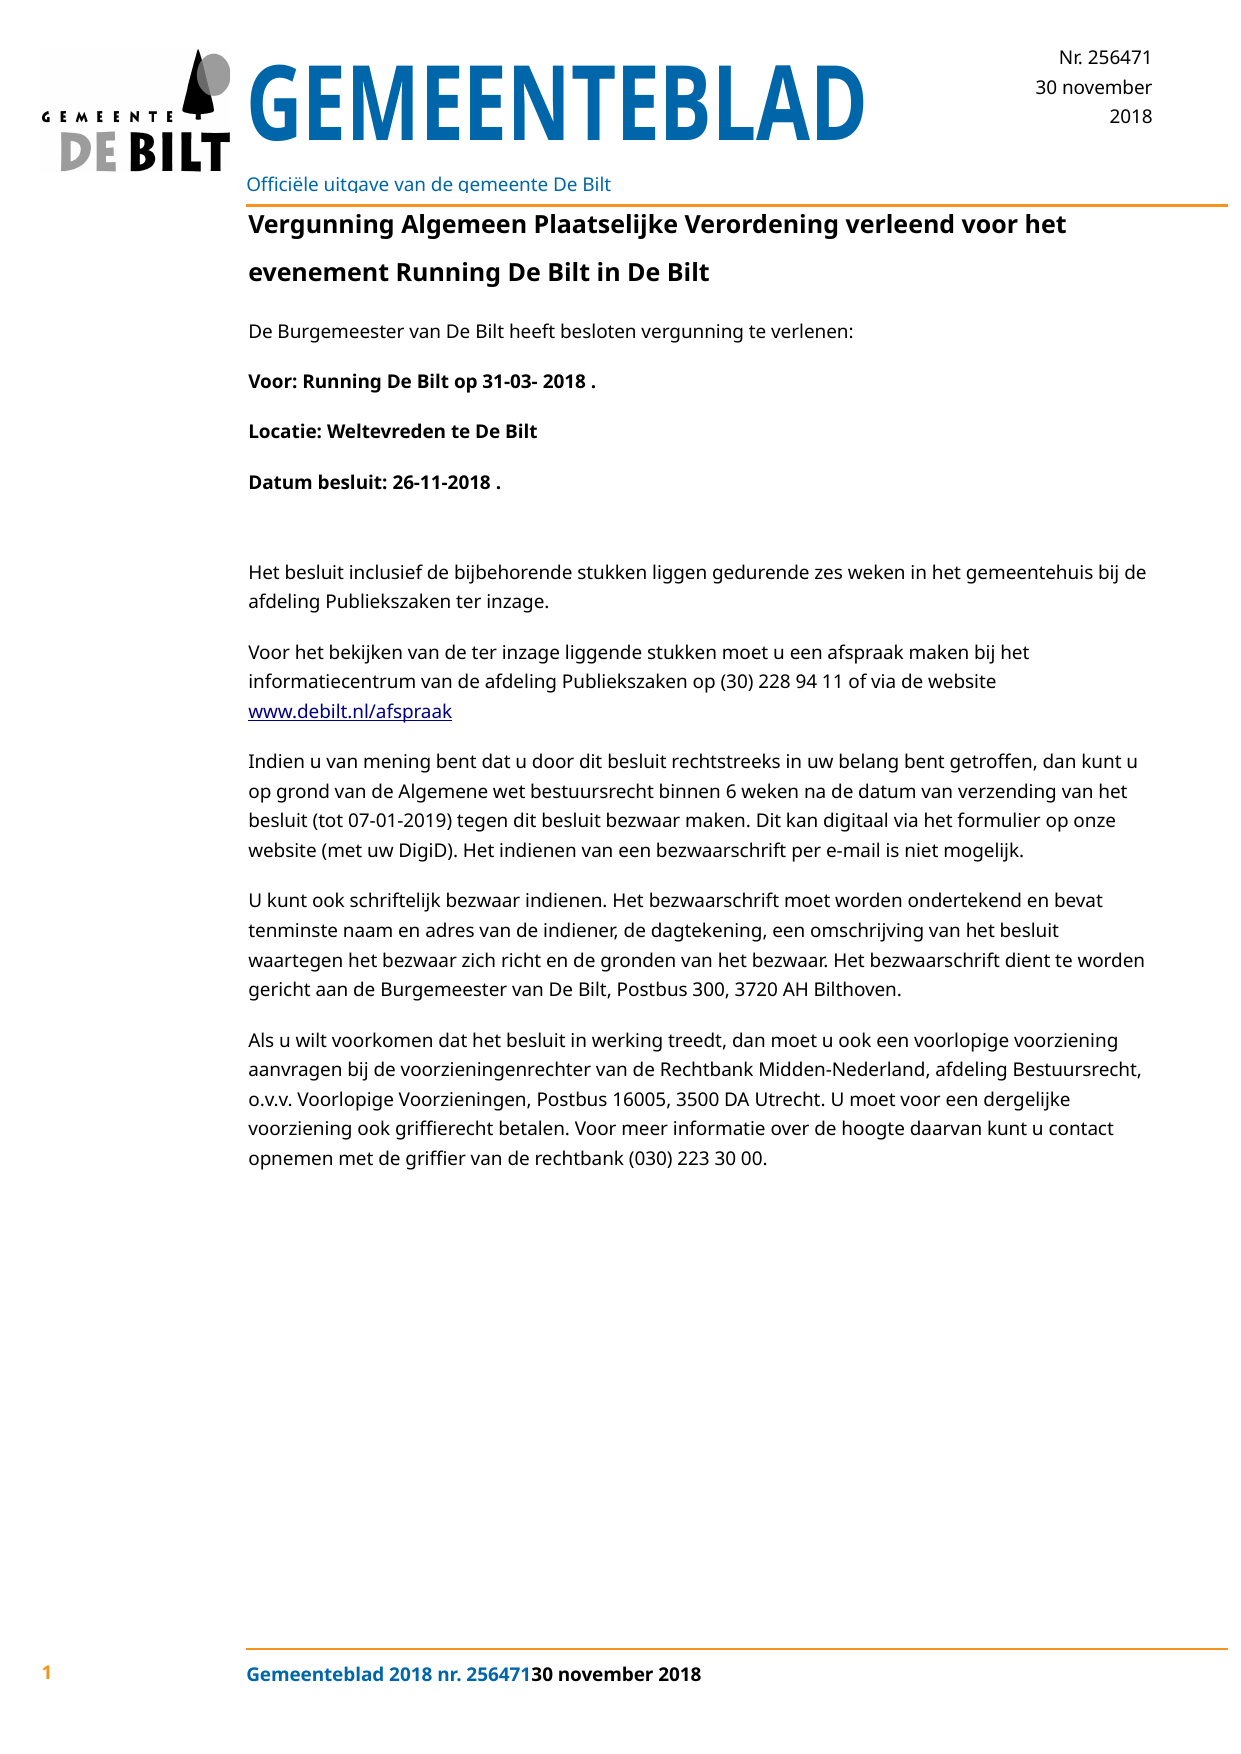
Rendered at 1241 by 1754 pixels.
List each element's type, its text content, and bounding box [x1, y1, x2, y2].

text U kunt ook schriftelijk bezwaar indienen. Het bezwaarschrift moet worden ondertekend en bevat tenminste naam en adres van de indiener, de dagtekening, een omschrijving van het besluit waartegen het bezwaar zich richt en de gronden van het bezwaar. Het bezwaarschrift dient te worden gericht aan de Burgemeester van De Bilt, Postbus 300, 3720 AH Bilthoven. [248, 888, 1152, 1002]
text De Burgemeester van De Bilt heeft besloten vergunning te verlenen: [248, 318, 1152, 344]
text Locatie: Weltevreden te De Bilt [248, 419, 1152, 444]
text Datum besluit: 26-11-2018 . [248, 469, 1152, 495]
text Indien u van mening bent dat u door dit besluit rechtstreeks in uw belang bent getroffen, dan kunt u op grond van de Algemene wet bestuursrecht binnen 6 weken na de datum van verzending van het besluit (tot 07-01-2019) tegen dit besluit bezwaar maken. Dit kan digitaal via het formulier op onze website (met uw DigiD). Het indienen van een bezwaarschrift per e-mail is niet mogelijk. [248, 748, 1152, 863]
text Voor: Running De Bilt op 31-03- 2018 . [248, 368, 1152, 394]
text Vergunning Algemeen Plaatselijke Verordening verleend voor het evenement Running De Bilt in De Bilt [248, 207, 1152, 288]
text Als u wilt voorkomen dat het besluit in werking treedt, dan moet u ook een voorlopige voorziening aanvragen bij de voorzieningenrechter van de Rechtbank Midden-Nederland, afdeling Bestuursrecht, o.v.v. Voorlopige Voorzieningen, Postbus 16005, 3500 DA Utrecht. U moet voor een dergelijke voorziening ook griffierecht betalen. Voor meer informatie over de hoogte daarvan kunt u contact opnemen met de griffier van de rechtbank (030) 223 30 00. [248, 1027, 1152, 1171]
text Voor het bekijken van de ter inzage liggende stukken moet u een afspraak maken bij het informatiecentrum van de afdeling Publiekszaken op (30) 228 94 11 of via de website www.debilt.nl/afspraak [248, 639, 1152, 724]
text Het besluit inclusief de bijbehorende stukken liggen gedurende zes weken in het gemeentehuis bij de afdeling Publiekszaken ter inzage. [248, 559, 1152, 614]
picture [41, 47, 231, 172]
